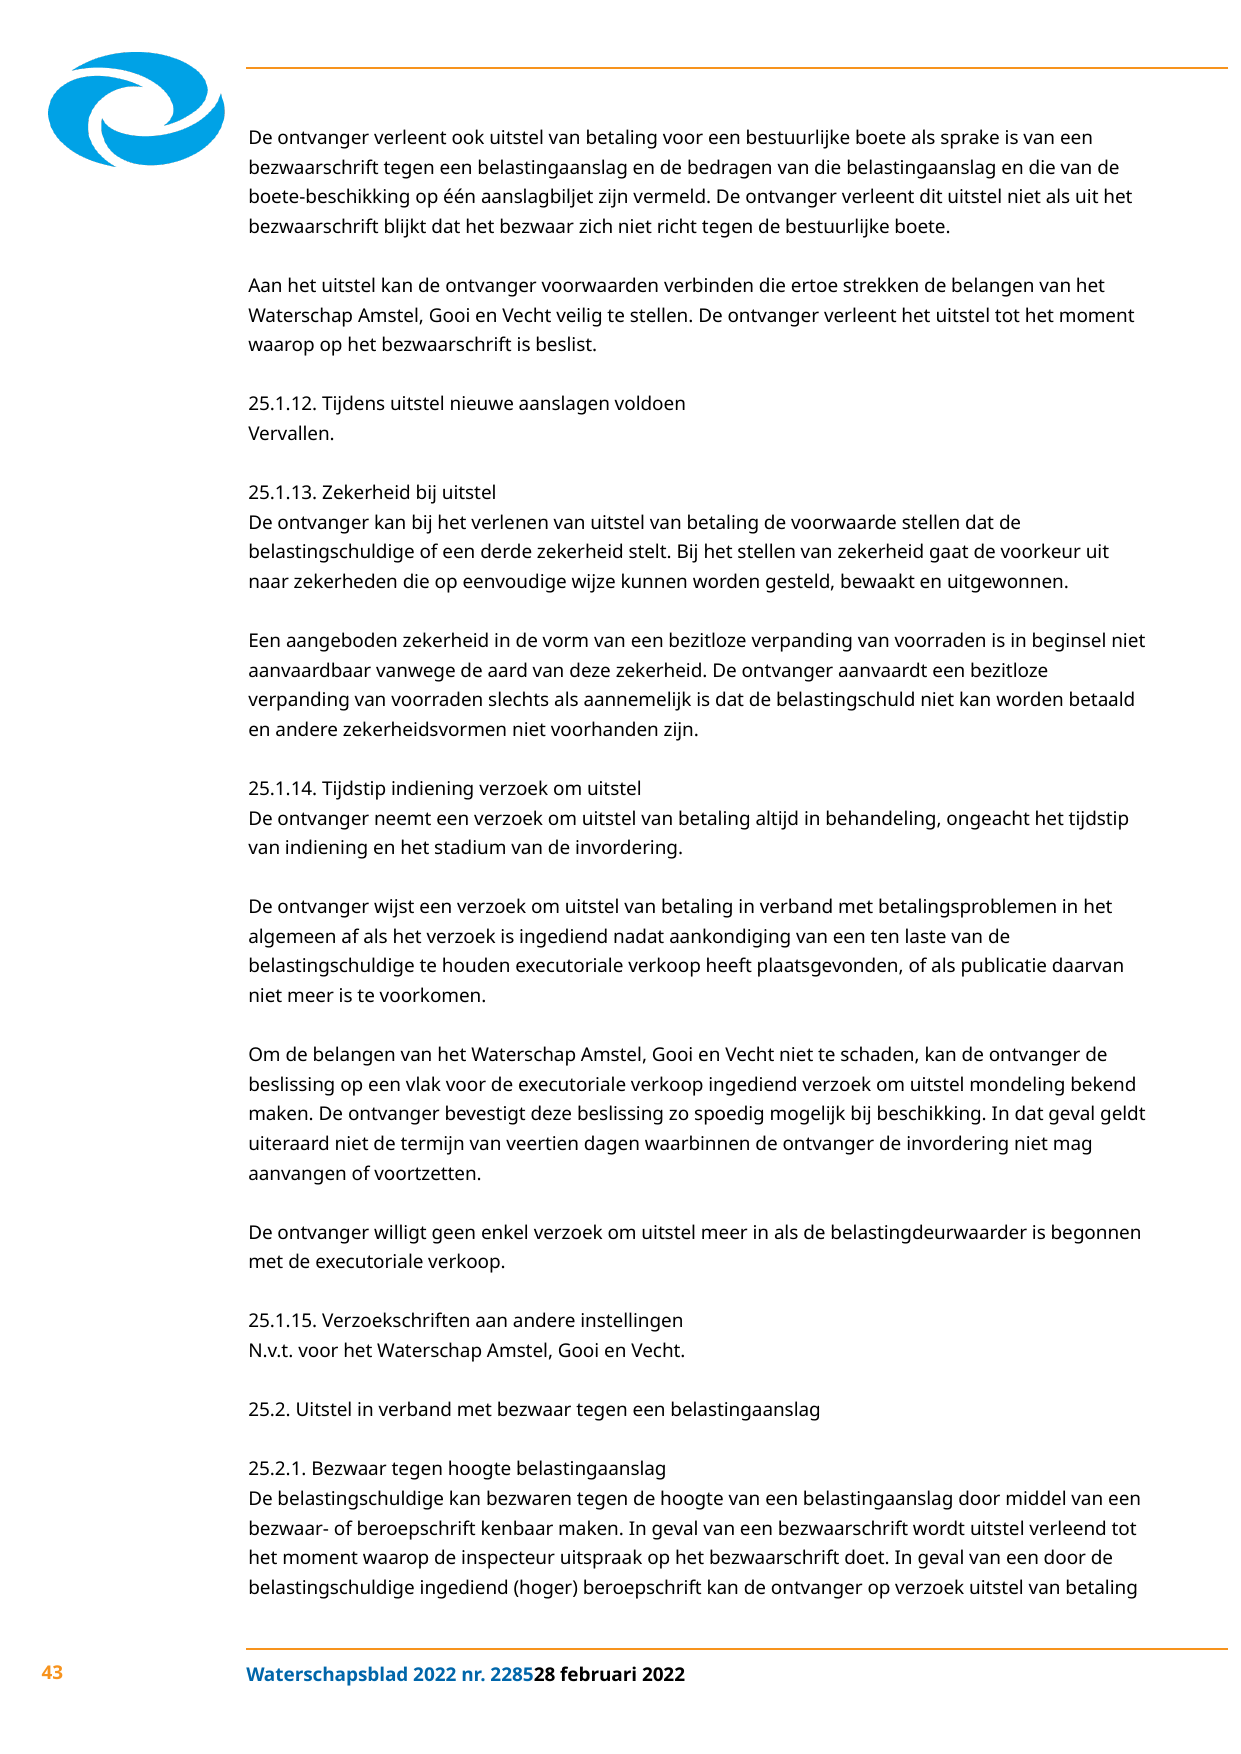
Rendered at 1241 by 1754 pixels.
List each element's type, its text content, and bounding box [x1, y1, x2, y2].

text 25.1.12. Tijdens uitstel nieuwe aanslagen voldoen [248, 391, 1152, 416]
text Om de belangen van het Waterschap Amstel, Gooi en Vecht niet te schaden, kan de ontvanger de beslissing op een vlak voor de executoriale verkoop ingediend verzoek om uitstel mondeling bekend maken. De ontvanger bevestigt deze beslissing zo spoedig mogelijk bij beschikking. In dat geval geldt uiteraard niet de termijn van veertien dagen waarbinnen de ontvanger de invordering niet mag aanvangen of voortzetten. [248, 1041, 1152, 1186]
text De belastingschuldige kan bezwaren tegen de hoogte van een belastingaanslag door middel van een bezwaar- of beroepschrift kenbaar maken. In geval van een bezwaarschrift wordt uitstel verleend tot het moment waarop de inspecteur uitspraak op het bezwaarschrift doet. In geval van een door de belastingschuldige ingediend (hoger) beroepschrift kan de ontvanger op verzoek uitstel van betaling [248, 1485, 1152, 1600]
text 25.2. Uitstel in verband met bezwaar tegen een belastingaanslag [248, 1396, 1152, 1422]
text De ontvanger wijst een verzoek om uitstel van betaling in verband met betalingsproblemen in het algemeen af als het verzoek is ingediend nadat aankondiging van een ten laste van de belastingschuldige te houden executoriale verkoop heeft plaatsgevonden, of als publicatie daarvan niet meer is te voorkomen. [248, 893, 1152, 1008]
text 25.1.15. Verzoekschriften aan andere instellingen [248, 1308, 1152, 1333]
text Vervallen. [248, 420, 1152, 446]
text De ontvanger willigt geen enkel verzoek om uitstel meer in als de belastingdeurwaarder is begonnen met de executoriale verkoop. [248, 1219, 1152, 1274]
text De ontvanger neemt een verzoek om uitstel van betaling altijd in behandeling, ongeacht het tijdstip van indiening en het stadium van de invordering. [248, 805, 1152, 860]
text De ontvanger kan bij het verlenen van uitstel van betaling de voorwaarde stellen dat de belastingschuldige of een derde zekerheid stelt. Bij het stellen van zekerheid gaat de voorkeur uit naar zekerheden die op eenvoudige wijze kunnen worden gesteld, bewaakt en uitgewonnen. [248, 509, 1152, 594]
text De ontvanger verleent ook uitstel van betaling voor een bestuurlijke boete als sprake is van een bezwaarschrift tegen een belastingaanslag en de bedragen van die belastingaanslag en die van de boete-beschikking op één aanslagbiljet zijn vermeld. De ontvanger verleent dit uitstel niet als uit het bezwaarschrift blijkt dat het bezwaar zich niet richt tegen de bestuurlijke boete. [248, 124, 1152, 239]
picture [41, 47, 231, 172]
text Aan het uitstel kan de ontvanger voorwaarden verbinden die ertoe strekken de belangen van het Waterschap Amstel, Gooi en Vecht veilig te stellen. De ontvanger verleent het uitstel tot het moment waarop op het bezwaarschrift is beslist. [248, 272, 1152, 357]
text 25.1.13. Zekerheid bij uitstel [248, 479, 1152, 505]
text N.v.t. voor het Waterschap Amstel, Gooi en Vecht. [248, 1337, 1152, 1363]
text Een aangeboden zekerheid in de vorm van een bezitloze verpanding van voorraden is in beginsel niet aanvaardbaar vanwege de aard van deze zekerheid. De ontvanger aanvaardt een bezitloze verpanding van voorraden slechts als aannemelijk is dat de belastingschuld niet kan worden betaald en andere zekerheidsvormen niet voorhanden zijn. [248, 627, 1152, 742]
text 25.2.1. Bezwaar tegen hoogte belastingaanslag [248, 1456, 1152, 1481]
text 25.1.14. Tijdstip indiening verzoek om uitstel [248, 775, 1152, 801]
